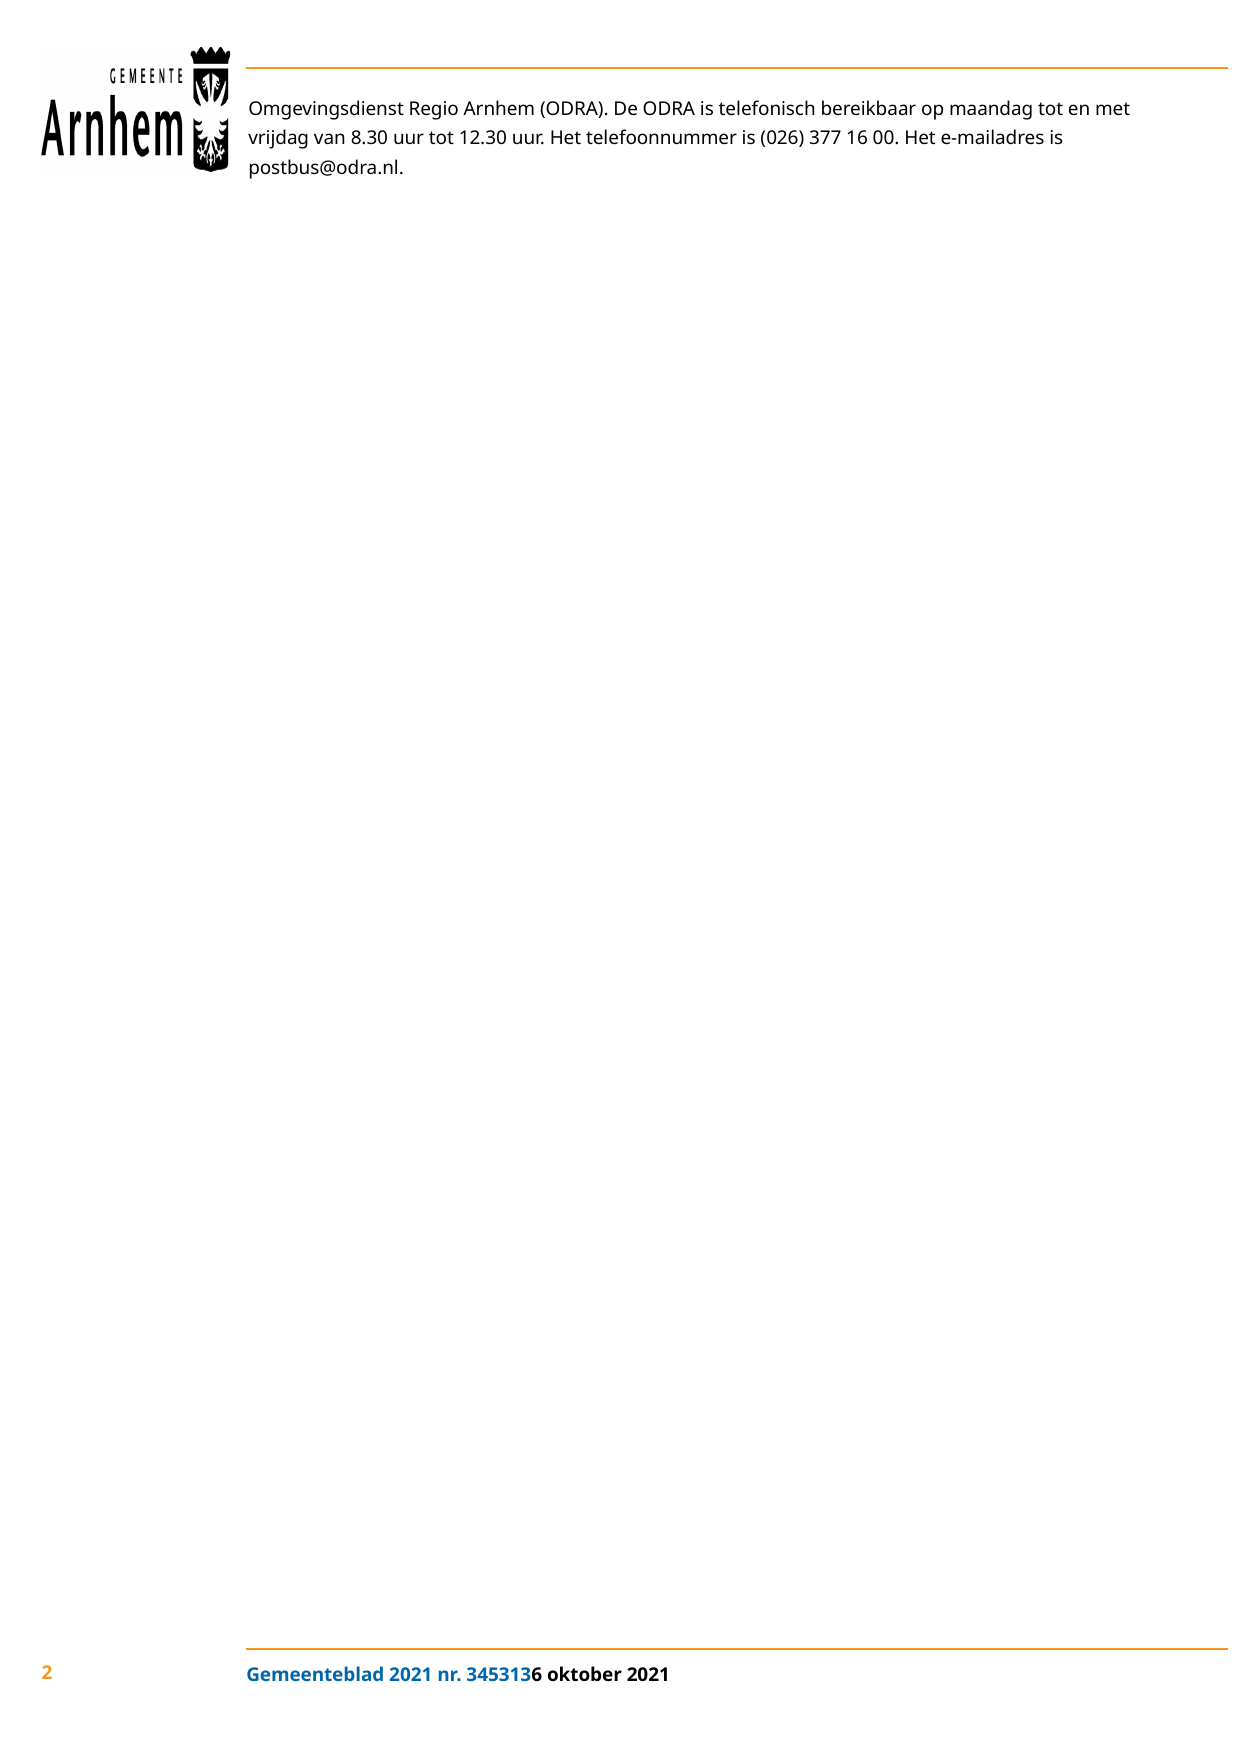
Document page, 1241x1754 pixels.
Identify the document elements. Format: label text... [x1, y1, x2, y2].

picture [41, 47, 231, 172]
text Omgevingsdienst Regio Arnhem (ODRA). De ODRA is telefonisch bereikbaar op maandag tot en met vrijdag van 8.30 uur tot 12.30 uur. Het telefoonnummer is (026) 377 16 00. Het e-mailadres is postbus@odra.nl. [248, 95, 1152, 180]
